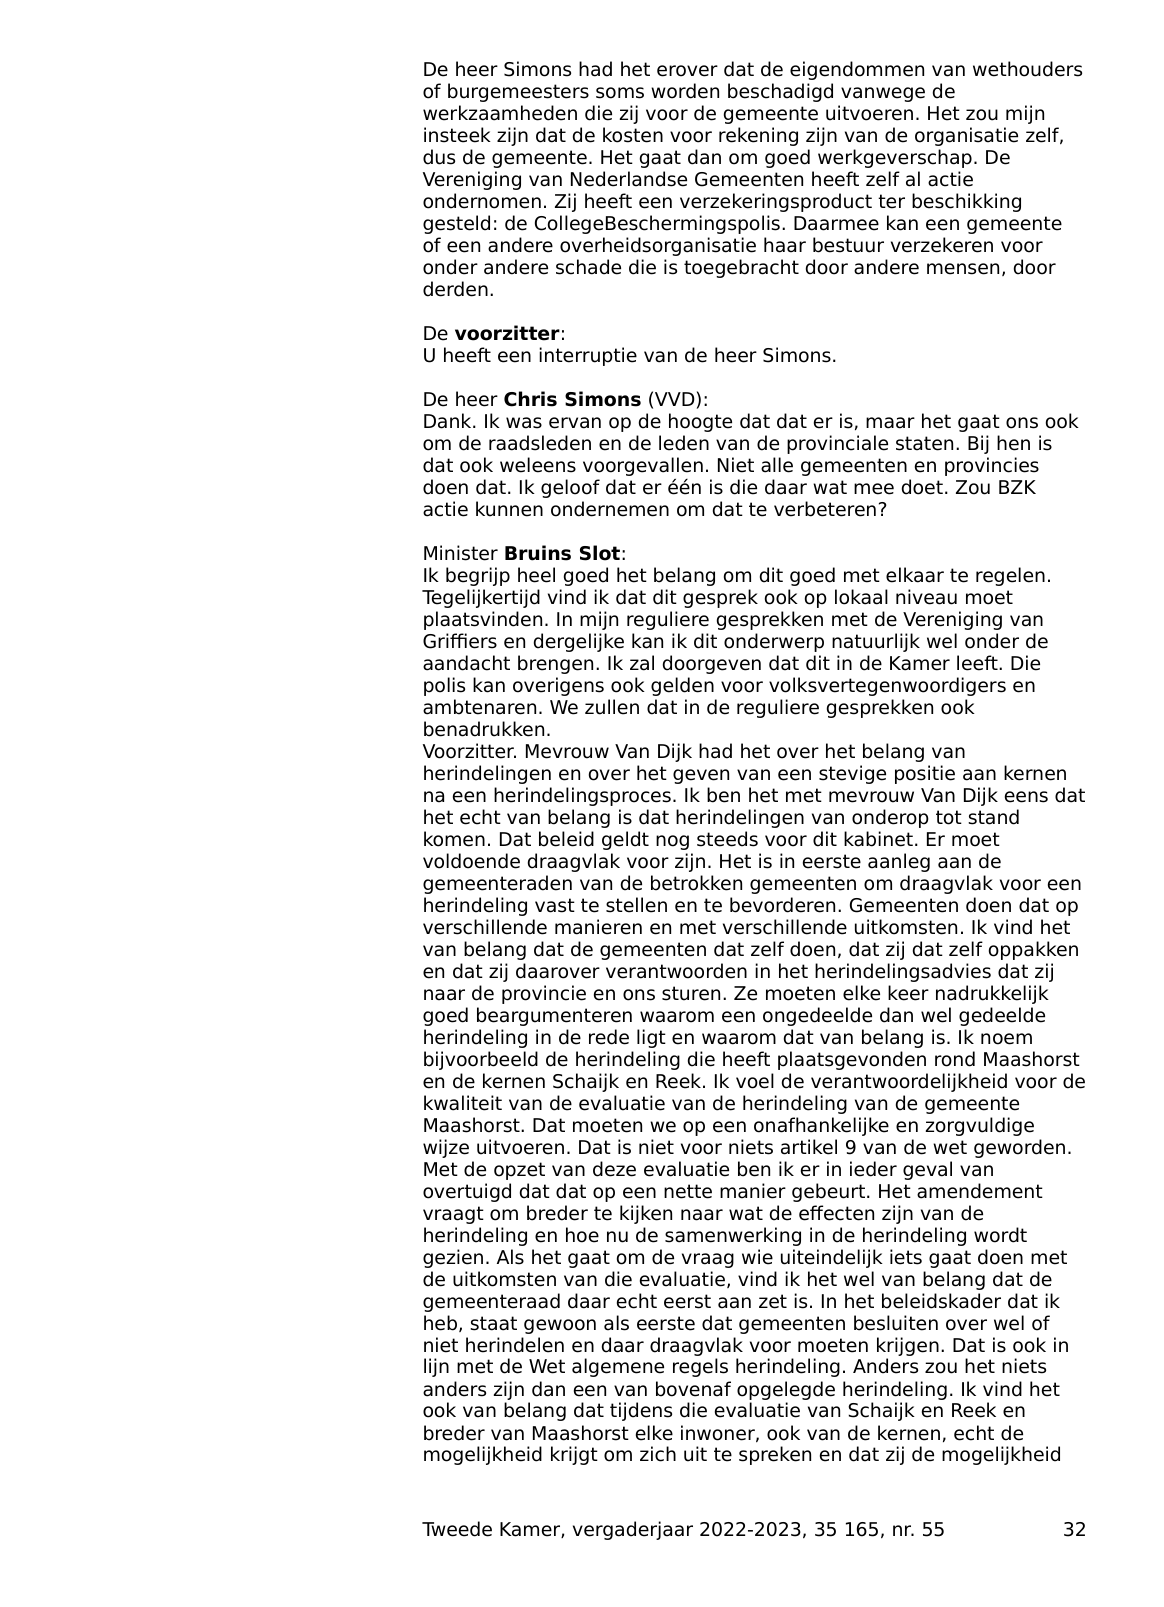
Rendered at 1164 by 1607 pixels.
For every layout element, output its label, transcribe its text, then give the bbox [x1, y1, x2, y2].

text Minister Bruins Slot: [422, 543, 1087, 565]
text Dank. Ik was ervan op de hoogte dat dat er is, maar het gaat ons ook om de raadsleden en de leden van de provinciale staten. Bij hen is dat ook weleens voorgevallen. Niet alle gemeenten en provincies doen dat. Ik geloof dat er één is die daar wat mee doet. Zou BZK actie kunnen ondernemen om dat te verbeteren? [422, 411, 1087, 521]
text De voorzitter: [422, 323, 1087, 345]
text U heeft een interruptie van de heer Simons. [422, 345, 1087, 367]
text Voorzitter. Mevrouw Van Dijk had het over het belang van herindelingen en over het geven van een stevige positie aan kernen na een herindelingsproces. Ik ben het met mevrouw Van Dijk eens dat het echt van belang is dat herindelingen van onderop tot stand komen. Dat beleid geldt nog steeds voor dit kabinet. Er moet voldoende draagvlak voor zijn. Het is in eerste aanleg aan de gemeenteraden van de betrokken gemeenten om draagvlak voor een herindeling vast te stellen en te bevorderen. Gemeenten doen dat op verschillende manieren en met verschillende uitkomsten. Ik vind het van belang dat de gemeenten dat zelf doen, dat zij dat zelf oppakken en dat zij daarover verantwoorden in het herindelingsadvies dat zij naar de provincie en ons sturen. Ze moeten elke keer nadrukkelijk goed beargumenteren waarom een ongedeelde dan wel gedeelde herindeling in de rede ligt en waarom dat van belang is. Ik noem bijvoorbeeld de herindeling die heeft plaatsgevonden rond Maashorst en de kernen Schaijk en Reek. Ik voel de verantwoordelijkheid voor de kwaliteit van de evaluatie van de herindeling van de gemeente Maashorst. Dat moeten we op een onafhankelijke en zorgvuldige wijze uitvoeren. Dat is niet voor niets artikel 9 van de wet geworden. Met de opzet van deze evaluatie ben ik er in ieder geval van overtuigd dat dat op een nette manier gebeurt. Het amendement vraagt om breder te kijken naar wat de effecten zijn van de herindeling en hoe nu de samenwerking in de herindeling wordt gezien. Als het gaat om de vraag wie uiteindelijk iets gaat doen met de uitkomsten van die evaluatie, vind ik het wel van belang dat de gemeenteraad daar echt eerst aan zet is. In het beleidskader dat ik heb, staat gewoon als eerste dat gemeenten besluiten over wel of niet herindelen en daar draagvlak voor moeten krijgen. Dat is ook in lijn met de Wet algemene regels herindeling. Anders zou het niets anders zijn dan een van bovenaf opgelegde herindeling. Ik vind het ook van belang dat tijdens die evaluatie van Schaijk en Reek en breder van Maashorst elke inwoner, ook van de kernen, echt de mogelijkheid krijgt om zich uit te spreken en dat zij de mogelijkheid [422, 741, 1087, 1466]
text Ik begrijp heel goed het belang om dit goed met elkaar te regelen. Tegelijkertijd vind ik dat dit gesprek ook op lokaal niveau moet plaatsvinden. In mijn reguliere gesprekken met de Vereniging van Griffiers en dergelijke kan ik dit onderwerp natuurlijk wel onder de aandacht brengen. Ik zal doorgeven dat dit in de Kamer leeft. Die polis kan overigens ook gelden voor volksvertegenwoordigers en ambtenaren. We zullen dat in de reguliere gesprekken ook benadrukken. [422, 565, 1087, 741]
text De heer Simons had het erover dat de eigendommen van wethouders of burgemeesters soms worden beschadigd vanwege de werkzaamheden die zij voor de gemeente uitvoeren. Het zou mijn insteek zijn dat de kosten voor rekening zijn van de organisatie zelf, dus de gemeente. Het gaat dan om goed werkgeverschap. De Vereniging van Nederlandse Gemeenten heeft zelf al actie ondernomen. Zij heeft een verzekeringsproduct ter beschikking gesteld: de CollegeBeschermingspolis. Daarmee kan een gemeente of een andere overheidsorganisatie haar bestuur verzekeren voor onder andere schade die is toegebracht door andere mensen, door derden. [422, 59, 1087, 301]
text De heer Chris Simons (VVD): [422, 389, 1087, 411]
